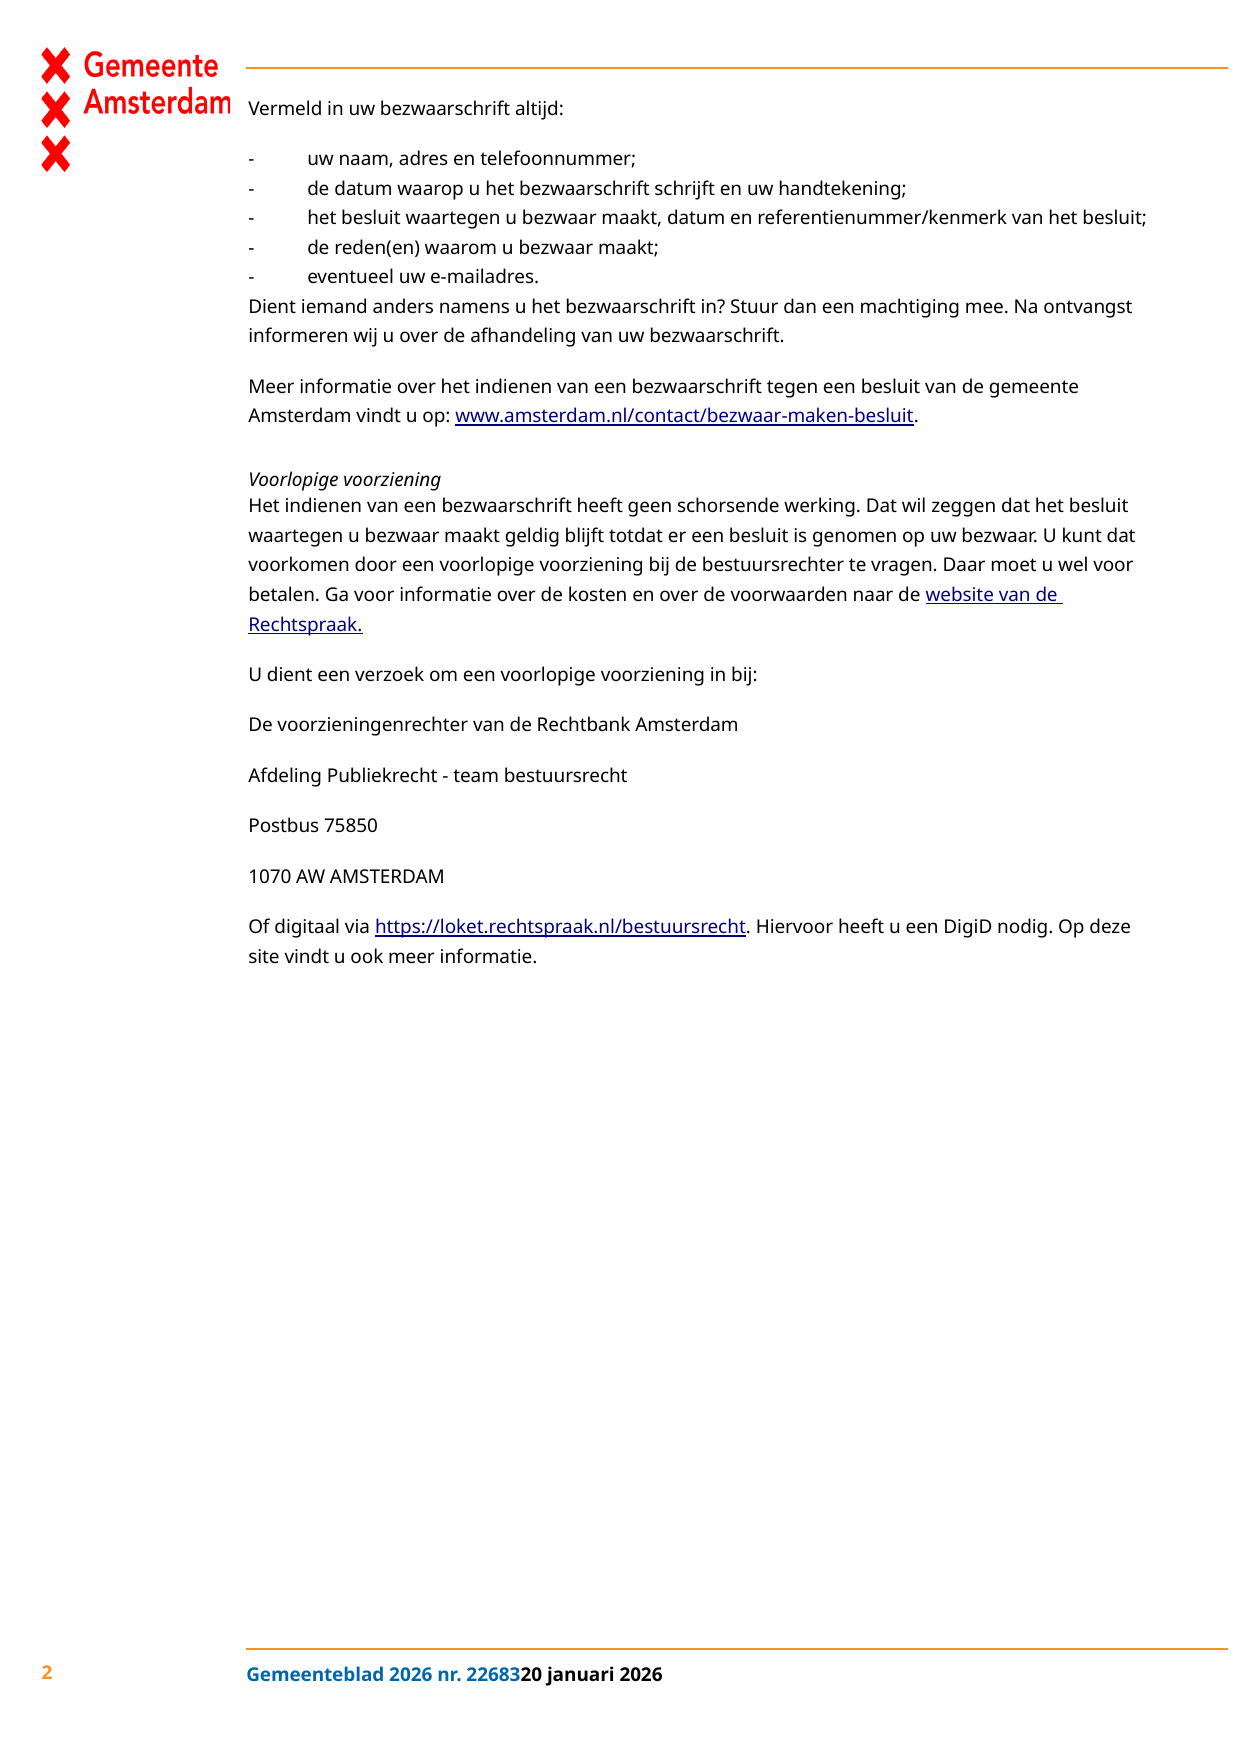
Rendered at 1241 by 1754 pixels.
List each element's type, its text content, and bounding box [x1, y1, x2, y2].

text Voorlopige voorziening [248, 467, 1152, 492]
list eventueel uw e-mailadres. [248, 263, 1152, 289]
text U dient een verzoek om een voorlopige voorziening in bij: [248, 661, 1152, 687]
list uw naam, adres en telefoonnummer; [248, 145, 1152, 171]
picture [41, 47, 231, 172]
list de reden(en) waarom u bezwaar maakt; [248, 234, 1152, 260]
text Het indienen van een bezwaarschrift heeft geen schorsende werking. Dat wil zeggen dat het besluit waartegen u bezwaar maakt geldig blijft totdat er een besluit is genomen op uw bezwaar. U kunt dat voorkomen door een voorlopige voorziening bij de bestuursrechter te vragen. Daar moet u wel voor betalen. Ga voor informatie over de kosten en over de voorwaarden naar de website van de Rechtspraak. [248, 492, 1152, 636]
list het besluit waartegen u bezwaar maakt, datum en referentienummer/kenmerk van het besluit; [248, 204, 1152, 230]
text Postbus 75850 [248, 812, 1152, 838]
text Vermeld in uw bezwaarschrift altijd: [248, 95, 1152, 121]
text Of digitaal via https://loket.rechtspraak.nl/bestuursrecht. Hiervoor heeft u een DigiD nodig. Op deze site vindt u ook meer informatie. [248, 913, 1152, 968]
text 1070 AW AMSTERDAM [248, 863, 1152, 888]
text De voorzieningenrechter van de Rechtbank Amsterdam [248, 712, 1152, 737]
text Afdeling Publiekrecht - team bestuursrecht [248, 762, 1152, 788]
text Meer informatie over het indienen van een bezwaarschrift tegen een besluit van de gemeente Amsterdam vindt u op: www.amsterdam.nl/contact/bezwaar-maken-besluit. [248, 373, 1152, 428]
list de datum waarop u het bezwaarschrift schrijft en uw handtekening; [248, 175, 1152, 201]
text Dient iemand anders namens u het bezwaarschrift in? Stuur dan een machtiging mee. Na ontvangst informeren wij u over de afhandeling van uw bezwaarschrift. [248, 293, 1152, 348]
